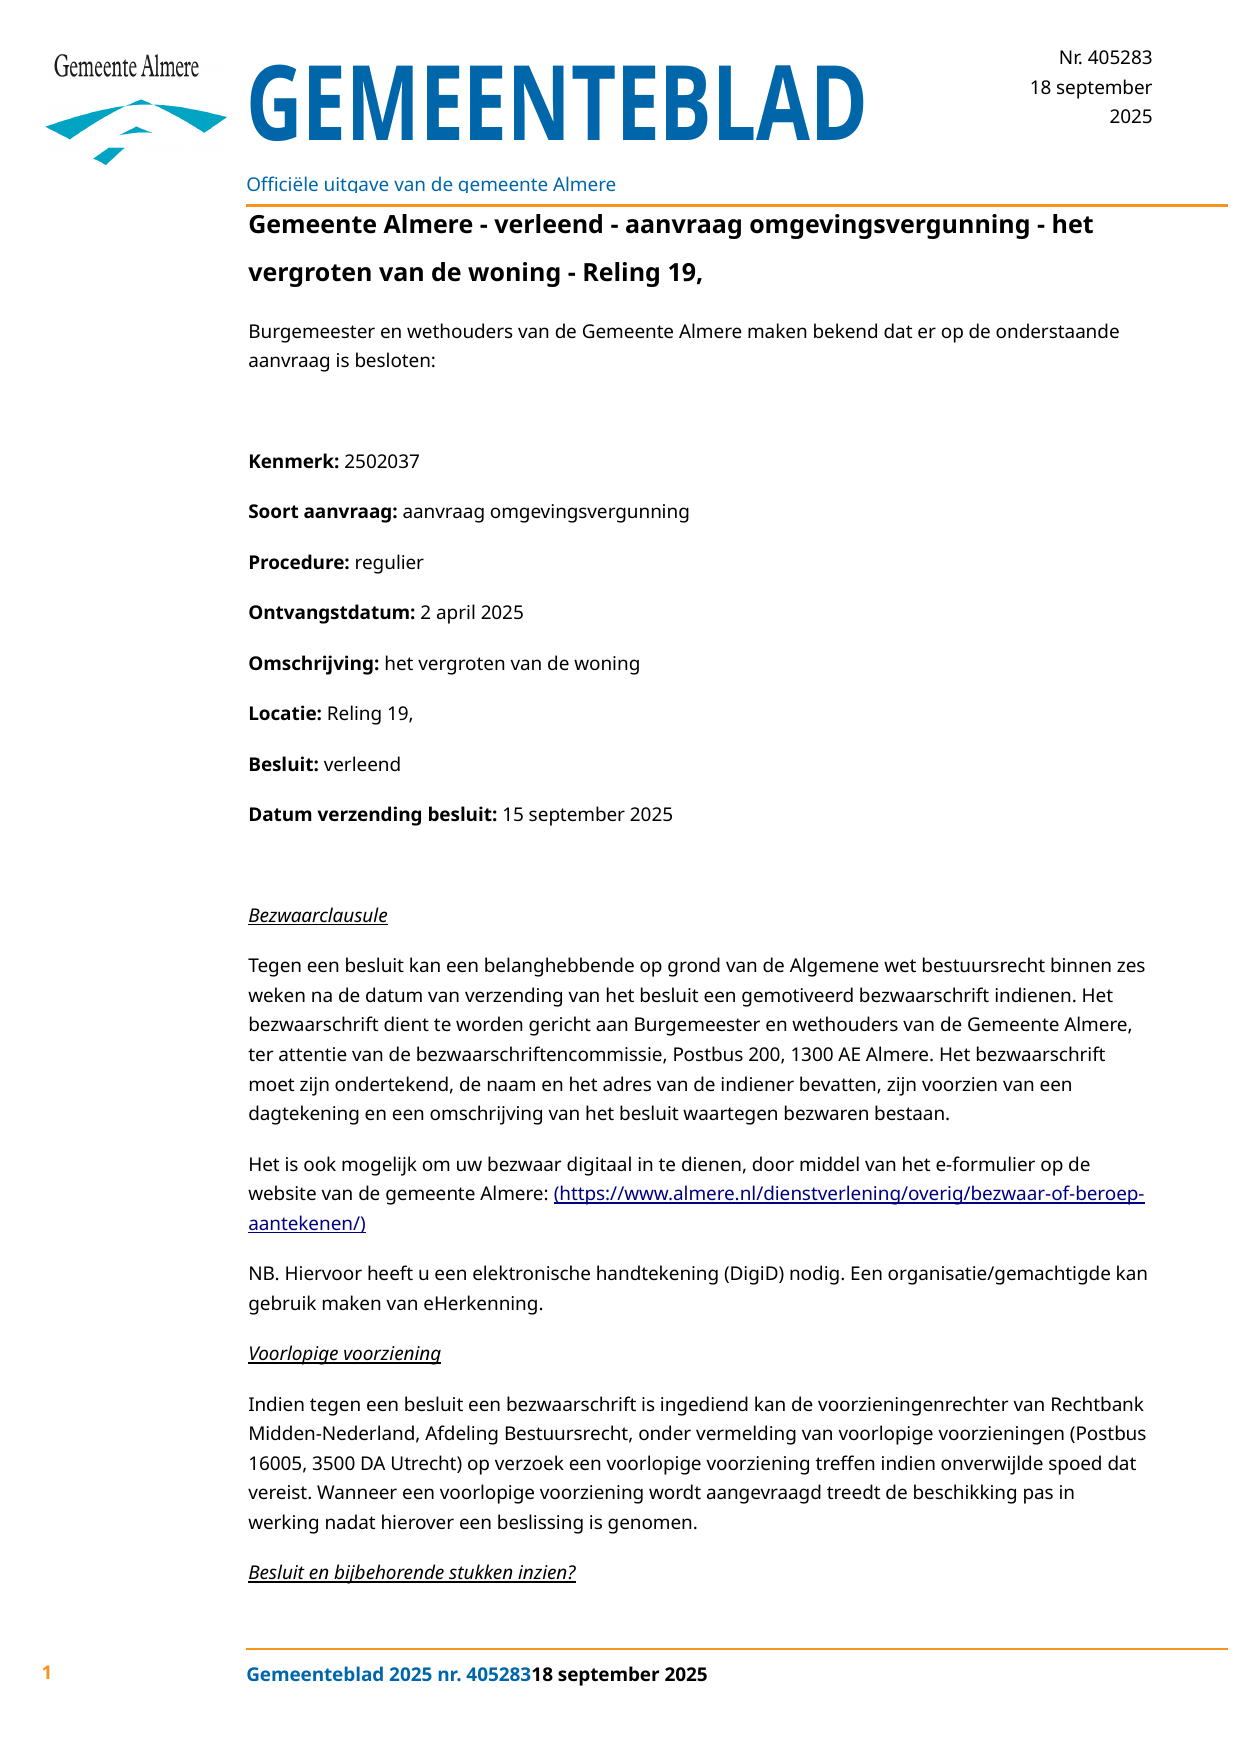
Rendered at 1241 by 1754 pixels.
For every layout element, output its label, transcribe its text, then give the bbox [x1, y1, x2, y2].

picture [41, 47, 231, 172]
text NB. Hiervoor heeft u een elektronische handtekening (DigiD) nodig. Een organisatie/gemachtigde kan gebruik maken van eHerkenning. [248, 1260, 1152, 1316]
text Ontvangstdatum: 2 april 2025 [248, 599, 1152, 625]
text Indien tegen een besluit een bezwaarschrift is ingediend kan de voorzieningenrechter van Rechtbank Midden-Nederland, Afdeling Bestuursrecht, onder vermelding van voorlopige voorzieningen (Postbus 16005, 3500 DA Utrecht) op verzoek een voorlopige voorziening treffen indien onverwijlde spoed dat vereist. Wanneer een voorlopige voorziening wordt aangevraagd treedt de beschikking pas in werking nadat hierover een beslissing is genomen. [248, 1391, 1152, 1535]
text Soort aanvraag: aanvraag omgevingsvergunning [248, 499, 1152, 524]
text Voorlopige voorziening [248, 1340, 1152, 1366]
text Bezwaarclausule [248, 902, 1152, 928]
text Besluit en bijbehorende stukken inzien? [248, 1559, 1152, 1585]
text Datum verzending besluit: 15 september 2025 [248, 801, 1152, 827]
text Burgemeester en wethouders van de Gemeente Almere maken bekend dat er op de onderstaande aanvraag is besloten: [248, 318, 1152, 373]
text Procedure: regulier [248, 549, 1152, 575]
text Locatie: Reling 19, [248, 700, 1152, 726]
text Tegen een besluit kan een belanghebbende op grond van de Algemene wet bestuursrecht binnen zes weken na de datum van verzending van het besluit een gemotiveerd bezwaarschrift indienen. Het bezwaarschrift dient te worden gericht aan Burgemeester en wethouders van de Gemeente Almere, ter attentie van de bezwaarschriftencommissie, Postbus 200, 1300 AE Almere. Het bezwaarschrift moet zijn ondertekend, de naam en het adres van de indiener bevatten, zijn voorzien van een dagtekening en een omschrijving van het besluit waartegen bezwaren bestaan. [248, 952, 1152, 1126]
text Omschrijving: het vergroten van de woning [248, 650, 1152, 676]
text Gemeente Almere - verleend - aanvraag omgevingsvergunning - het vergroten van de woning - Reling 19, [248, 207, 1152, 288]
text Besluit: verleend [248, 751, 1152, 777]
text Kenmerk: 2502037 [248, 448, 1152, 474]
text Het is ook mogelijk om uw bezwaar digitaal in te dienen, door middel van het e-formulier op de website van de gemeente Almere: (https://www.almere.nl/dienstverlening/overig/bezwaar-of-beroep-aantekenen/) [248, 1151, 1152, 1236]
